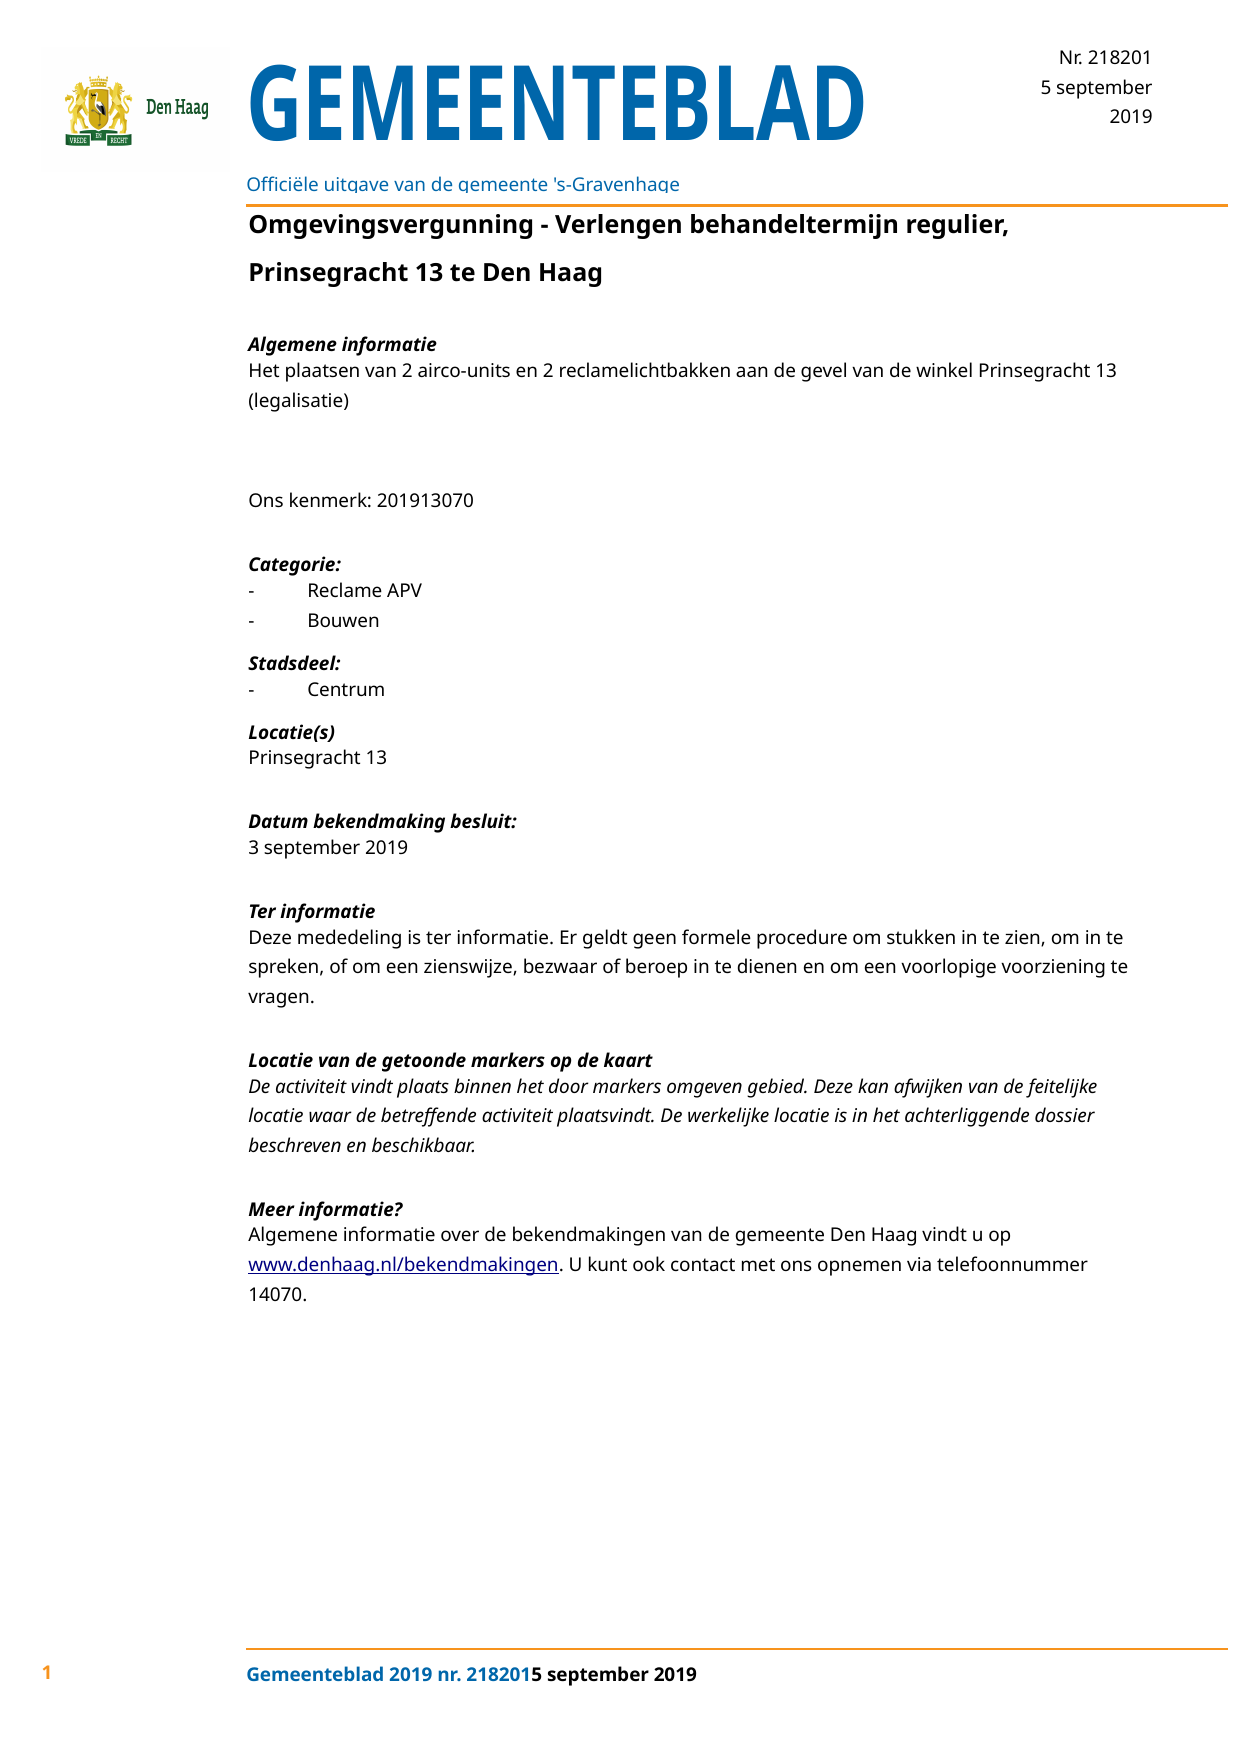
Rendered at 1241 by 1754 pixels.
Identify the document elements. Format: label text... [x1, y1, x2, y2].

text Algemene informatie over de bekendmakingen van de gemeente Den Haag vindt u op www.denhaag.nl/bekendmakingen. U kunt ook contact met ons opnemen via telefoonnummer 14070. [248, 1222, 1152, 1307]
text Meer informatie? [248, 1196, 1152, 1222]
text Ter informatie [248, 898, 1152, 924]
list Centrum [248, 676, 1152, 701]
text Locatie(s) [248, 719, 1152, 744]
text Deze mededeling is ter informatie. Er geldt geen formele procedure om stukken in te zien, om in te spreken, of om een zienswijze, bezwaar of beroep in te dienen en om een voorlopige voorziening te vragen. [248, 924, 1152, 1009]
text Algemene informatie [248, 331, 1152, 357]
text 3 september 2019 [248, 834, 1152, 860]
text Ons kenmerk: 201913070 [248, 488, 1152, 513]
text Stadsdeel: [248, 650, 1152, 676]
list Reclame APV [248, 577, 1152, 603]
list Bouwen [248, 607, 1152, 633]
text Prinsegracht 13 [248, 744, 1152, 770]
text De activiteit vindt plaats binnen het door markers omgeven gebied. Deze kan afwijken van de feitelijke locatie waar de betreffende activiteit plaatsvindt. De werkelijke locatie is in het achterliggende dossier beschreven en beschikbaar. [248, 1073, 1152, 1158]
text Categorie: [248, 552, 1152, 577]
text Locatie van de getoonde markers op de kaart [248, 1047, 1152, 1073]
picture [41, 47, 231, 172]
text Datum bekendmaking besluit: [248, 808, 1152, 834]
text Het plaatsen van 2 airco-units en 2 reclamelichtbakken aan de gevel van de winkel Prinsegracht 13 (legalisatie) [248, 357, 1152, 412]
text Omgevingsvergunning - Verlengen behandeltermijn regulier, Prinsegracht 13 te Den Haag [248, 207, 1152, 288]
